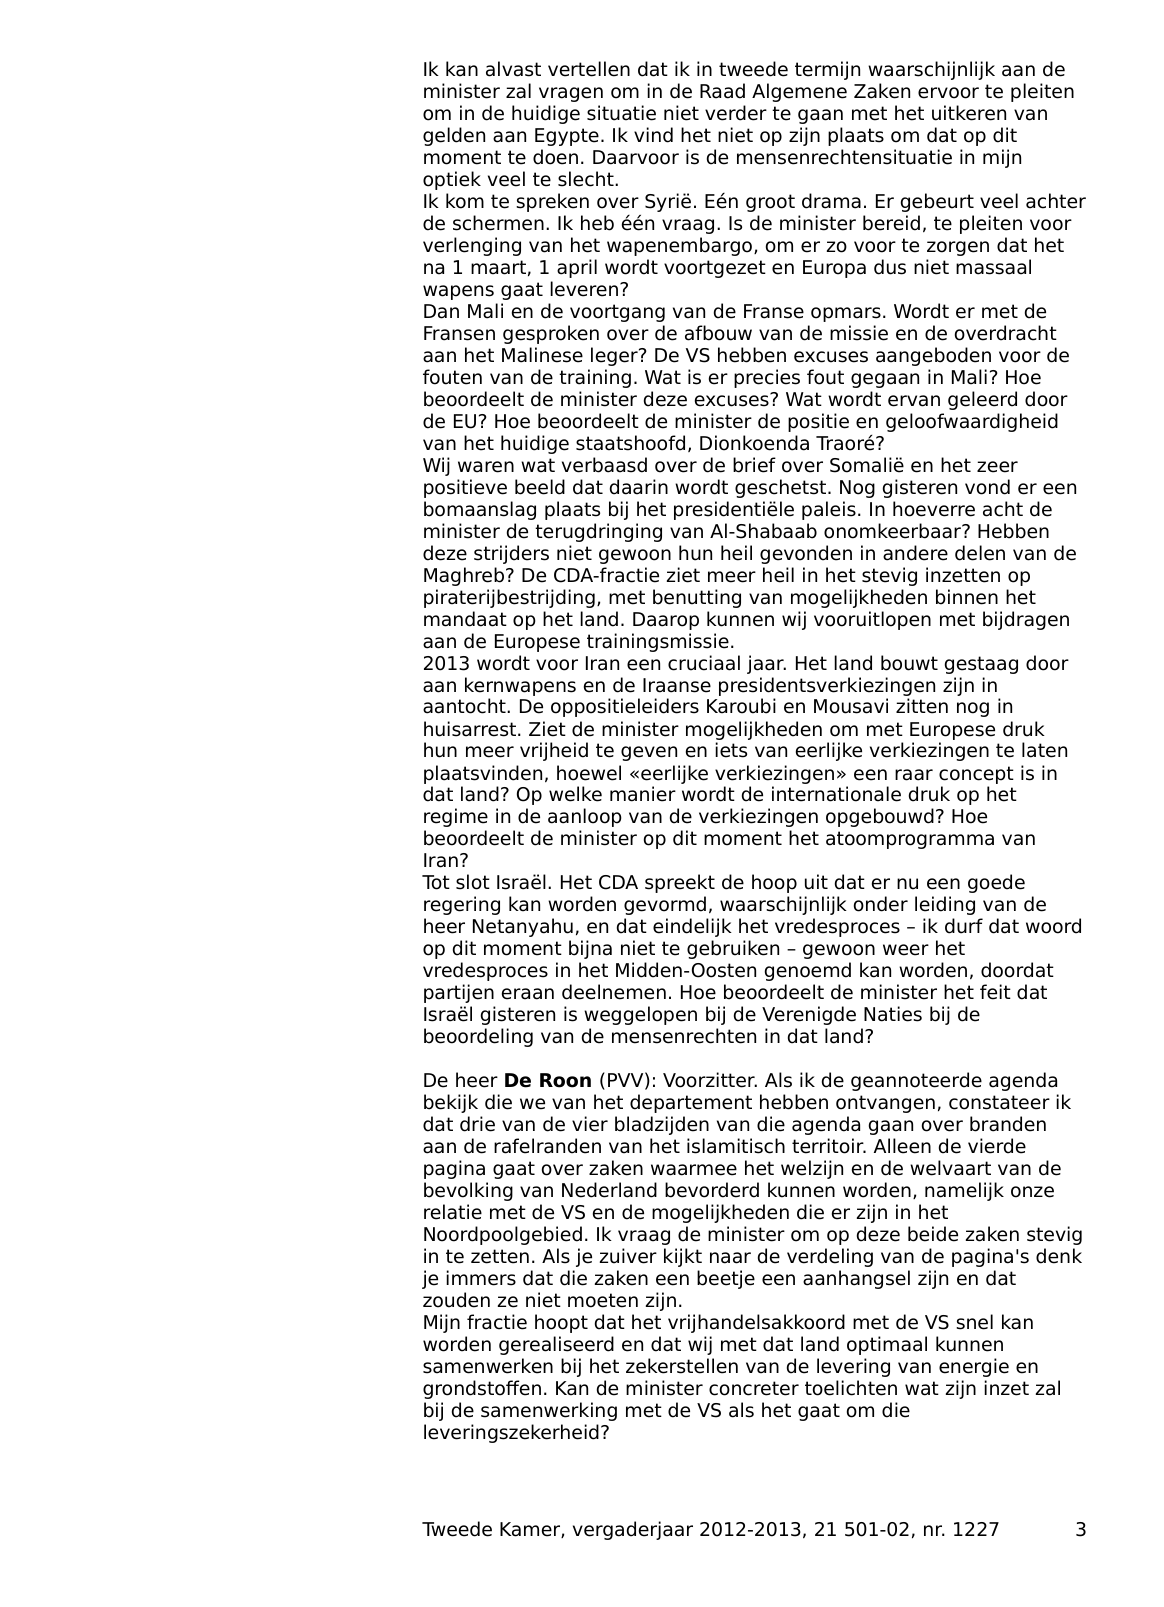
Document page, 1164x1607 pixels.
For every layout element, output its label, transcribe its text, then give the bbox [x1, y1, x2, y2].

text Dan Mali en de voortgang van de Franse opmars. Wordt er met de Fransen gesproken over de afbouw van de missie en de overdracht aan het Malinese leger? De VS hebben excuses aangeboden voor de fouten van de training. Wat is er precies fout gegaan in Mali? Hoe beoordeelt de minister deze excuses? Wat wordt ervan geleerd door de EU? Hoe beoordeelt de minister de positie en geloofwaardigheid van het huidige staatshoofd, Dionkoenda Traoré? [422, 301, 1087, 455]
text Mijn fractie hoopt dat het vrijhandelsakkoord met de VS snel kan worden gerealiseerd en dat wij met dat land optimaal kunnen samenwerken bij het zekerstellen van de levering van energie en grondstoffen. Kan de minister concreter toelichten wat zijn inzet zal bij de samenwerking met de VS als het gaat om die leveringszekerheid? [422, 1312, 1087, 1444]
text 2013 wordt voor Iran een cruciaal jaar. Het land bouwt gestaag door aan kernwapens en de Iraanse presidentsverkiezingen zijn in aantocht. De oppositieleiders Karoubi en Mousavi zitten nog in huisarrest. Ziet de minister mogelijkheden om met Europese druk hun meer vrijheid te geven en iets van eerlijke verkiezingen te laten plaatsvinden, hoewel «eerlijke verkiezingen» een raar concept is in dat land? Op welke manier wordt de internationale druk op het regime in de aanloop van de verkiezingen opgebouwd? Hoe beoordeelt de minister op dit moment het atoomprogramma van Iran? [422, 652, 1087, 872]
text Ik kom te spreken over Syrië. Eén groot drama. Er gebeurt veel achter de schermen. Ik heb één vraag. Is de minister bereid, te pleiten voor verlenging van het wapenembargo, om er zo voor te zorgen dat het na 1 maart, 1 april wordt voortgezet en Europa dus niet massaal wapens gaat leveren? [422, 191, 1087, 301]
text De heer De Roon (PVV): Voorzitter. Als ik de geannoteerde agenda bekijk die we van het departement hebben ontvangen, constateer ik dat drie van de vier bladzijden van die agenda gaan over branden aan de rafelranden van het islamitisch territoir. Alleen de vierde pagina gaat over zaken waarmee het welzijn en de welvaart van de bevolking van Nederland bevorderd kunnen worden, namelijk onze relatie met de VS en de mogelijkheden die er zijn in het Noordpoolgebied. Ik vraag de minister om op deze beide zaken stevig in te zetten. Als je zuiver kijkt naar de verdeling van de pagina's denk je immers dat die zaken een beetje een aanhangsel zijn en dat zouden ze niet moeten zijn. [422, 1070, 1087, 1312]
text Tot slot Israël. Het CDA spreekt de hoop uit dat er nu een goede regering kan worden gevormd, waarschijnlijk onder leiding van de heer Netanyahu, en dat eindelijk het vredesproces – ik durf dat woord op dit moment bijna niet te gebruiken – gewoon weer het vredesproces in het Midden-Oosten genoemd kan worden, doordat partijen eraan deelnemen. Hoe beoordeelt de minister het feit dat Israël gisteren is weggelopen bij de Verenigde Naties bij de beoordeling van de mensenrechten in dat land? [422, 872, 1087, 1048]
text Wij waren wat verbaasd over de brief over Somalië en het zeer positieve beeld dat daarin wordt geschetst. Nog gisteren vond er een bomaanslag plaats bij het presidentiële paleis. In hoeverre acht de minister de terugdringing van Al-Shabaab onomkeerbaar? Hebben deze strijders niet gewoon hun heil gevonden in andere delen van de Maghreb? De CDA-fractie ziet meer heil in het stevig inzetten op piraterijbestrijding, met benutting van mogelijkheden binnen het mandaat op het land. Daarop kunnen wij vooruitlopen met bijdragen aan de Europese trainingsmissie. [422, 455, 1087, 652]
text Ik kan alvast vertellen dat ik in tweede termijn waarschijnlijk aan de minister zal vragen om in de Raad Algemene Zaken ervoor te pleiten om in de huidige situatie niet verder te gaan met het uitkeren van gelden aan Egypte. Ik vind het niet op zijn plaats om dat op dit moment te doen. Daarvoor is de mensenrechtensituatie in mijn optiek veel te slecht. [422, 59, 1087, 191]
